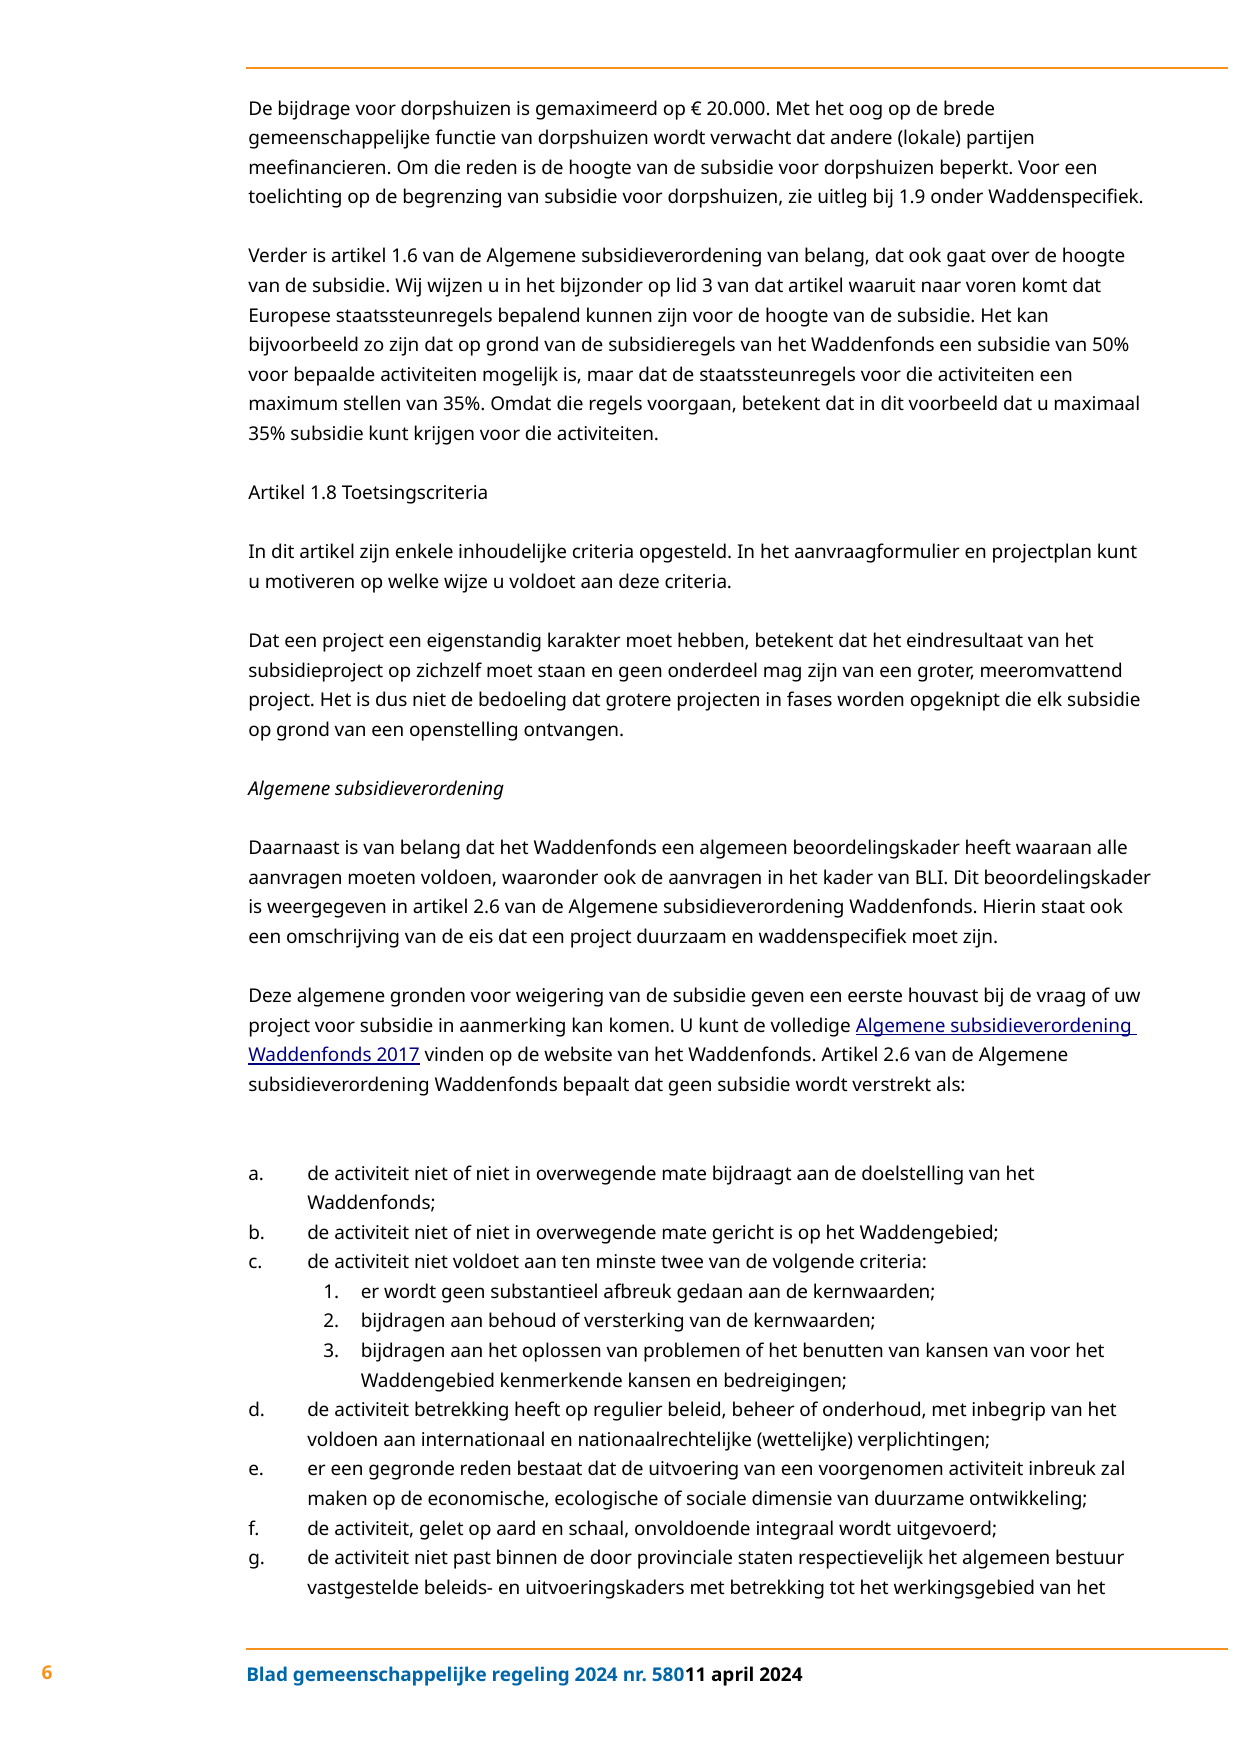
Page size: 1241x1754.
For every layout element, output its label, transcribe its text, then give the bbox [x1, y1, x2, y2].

list de activiteit niet past binnen de door provinciale staten respectievelijk het algemeen bestuur vastgestelde beleids- en uitvoeringskaders met betrekking tot het werkingsgebied van het [248, 1544, 1152, 1600]
list de activiteit niet of niet in overwegende mate gericht is op het Waddengebied; [248, 1219, 1152, 1245]
text Deze algemene gronden voor weigering van de subsidie geven een eerste houvast bij de vraag of uw project voor subsidie in aanmerking kan komen. U kunt de volledige Algemene subsidieverordening Waddenfonds 2017 vinden op de website van het Waddenfonds. Artikel 2.6 van de Algemene subsidieverordening Waddenfonds bepaalt dat geen subsidie wordt verstrekt als: [248, 982, 1152, 1097]
list er een gegronde reden bestaat dat de uitvoering van een voorgenomen activiteit inbreuk zal maken op de economische, ecologische of sociale dimensie van duurzame ontwikkeling; [248, 1456, 1152, 1511]
text De bijdrage voor dorpshuizen is gemaximeerd op € 20.000. Met het oog op de brede gemeenschappelijke functie van dorpshuizen wordt verwacht dat andere (lokale) partijen meefinancieren. Om die reden is de hoogte van de subsidie voor dorpshuizen beperkt. Voor een toelichting op de begrenzing van subsidie voor dorpshuizen, zie uitleg bij 1.9 onder Waddenspecifiek. [248, 95, 1152, 209]
list bijdragen aan behoud of versterking van de kernwaarden; [323, 1308, 1152, 1333]
text Daarnaast is van belang dat het Waddenfonds een algemeen beoordelingskader heeft waaraan alle aanvragen moeten voldoen, waaronder ook de aanvragen in het kader van BLI. Dit beoordelingskader is weergegeven in artikel 2.6 van de Algemene subsidieverordening Waddenfonds. Hierin staat ook een omschrijving van de eis dat een project duurzaam en waddenspecifiek moet zijn. [248, 834, 1152, 949]
text Artikel 1.8 Toetsingscriteria [248, 479, 1152, 505]
list de activiteit niet voldoet aan ten minste twee van de volgende criteria: [248, 1248, 1152, 1274]
list bijdragen aan het oplossen van problemen of het benutten van kansen van voor het Waddengebied kenmerkende kansen en bedreigingen; [323, 1337, 1152, 1393]
list de activiteit niet of niet in overwegende mate bijdraagt aan de doelstelling van het Waddenfonds; [248, 1160, 1152, 1215]
picture [41, 47, 231, 172]
text Algemene subsidieverordening [248, 775, 1152, 801]
list de activiteit, gelet op aard en schaal, onvoldoende integraal wordt uitgevoerd; [248, 1515, 1152, 1541]
list de activiteit betrekking heeft op regulier beleid, beheer of onderhoud, met inbegrip van het voldoen aan internationaal en nationaalrechtelijke (wettelijke) verplichtingen; [248, 1396, 1152, 1452]
text Dat een project een eigenstandig karakter moet hebben, betekent dat het eindresultaat van het subsidieproject op zichzelf moet staan en geen onderdeel mag zijn van een groter, meeromvattend project. Het is dus niet de bedoeling dat grotere projecten in fases worden opgeknipt die elk subsidie op grond van een openstelling ontvangen. [248, 627, 1152, 742]
text In dit artikel zijn enkele inhoudelijke criteria opgesteld. In het aanvraagformulier en projectplan kunt u motiveren op welke wijze u voldoet aan deze criteria. [248, 538, 1152, 594]
list er wordt geen substantieel afbreuk gedaan aan de kernwaarden; [323, 1278, 1152, 1304]
text Verder is artikel 1.6 van de Algemene subsidieverordening van belang, dat ook gaat over de hoogte van de subsidie. Wij wijzen u in het bijzonder op lid 3 van dat artikel waaruit naar voren komt dat Europese staatssteunregels bepalend kunnen zijn voor de hoogte van de subsidie. Het kan bijvoorbeeld zo zijn dat op grond van de subsidieregels van het Waddenfonds een subsidie van 50% voor bepaalde activiteiten mogelijk is, maar dat de staatssteunregels voor die activiteiten een maximum stellen van 35%. Omdat die regels voorgaan, betekent dat in dit voorbeeld dat u maximaal 35% subsidie kunt krijgen voor die activiteiten. [248, 243, 1152, 446]
